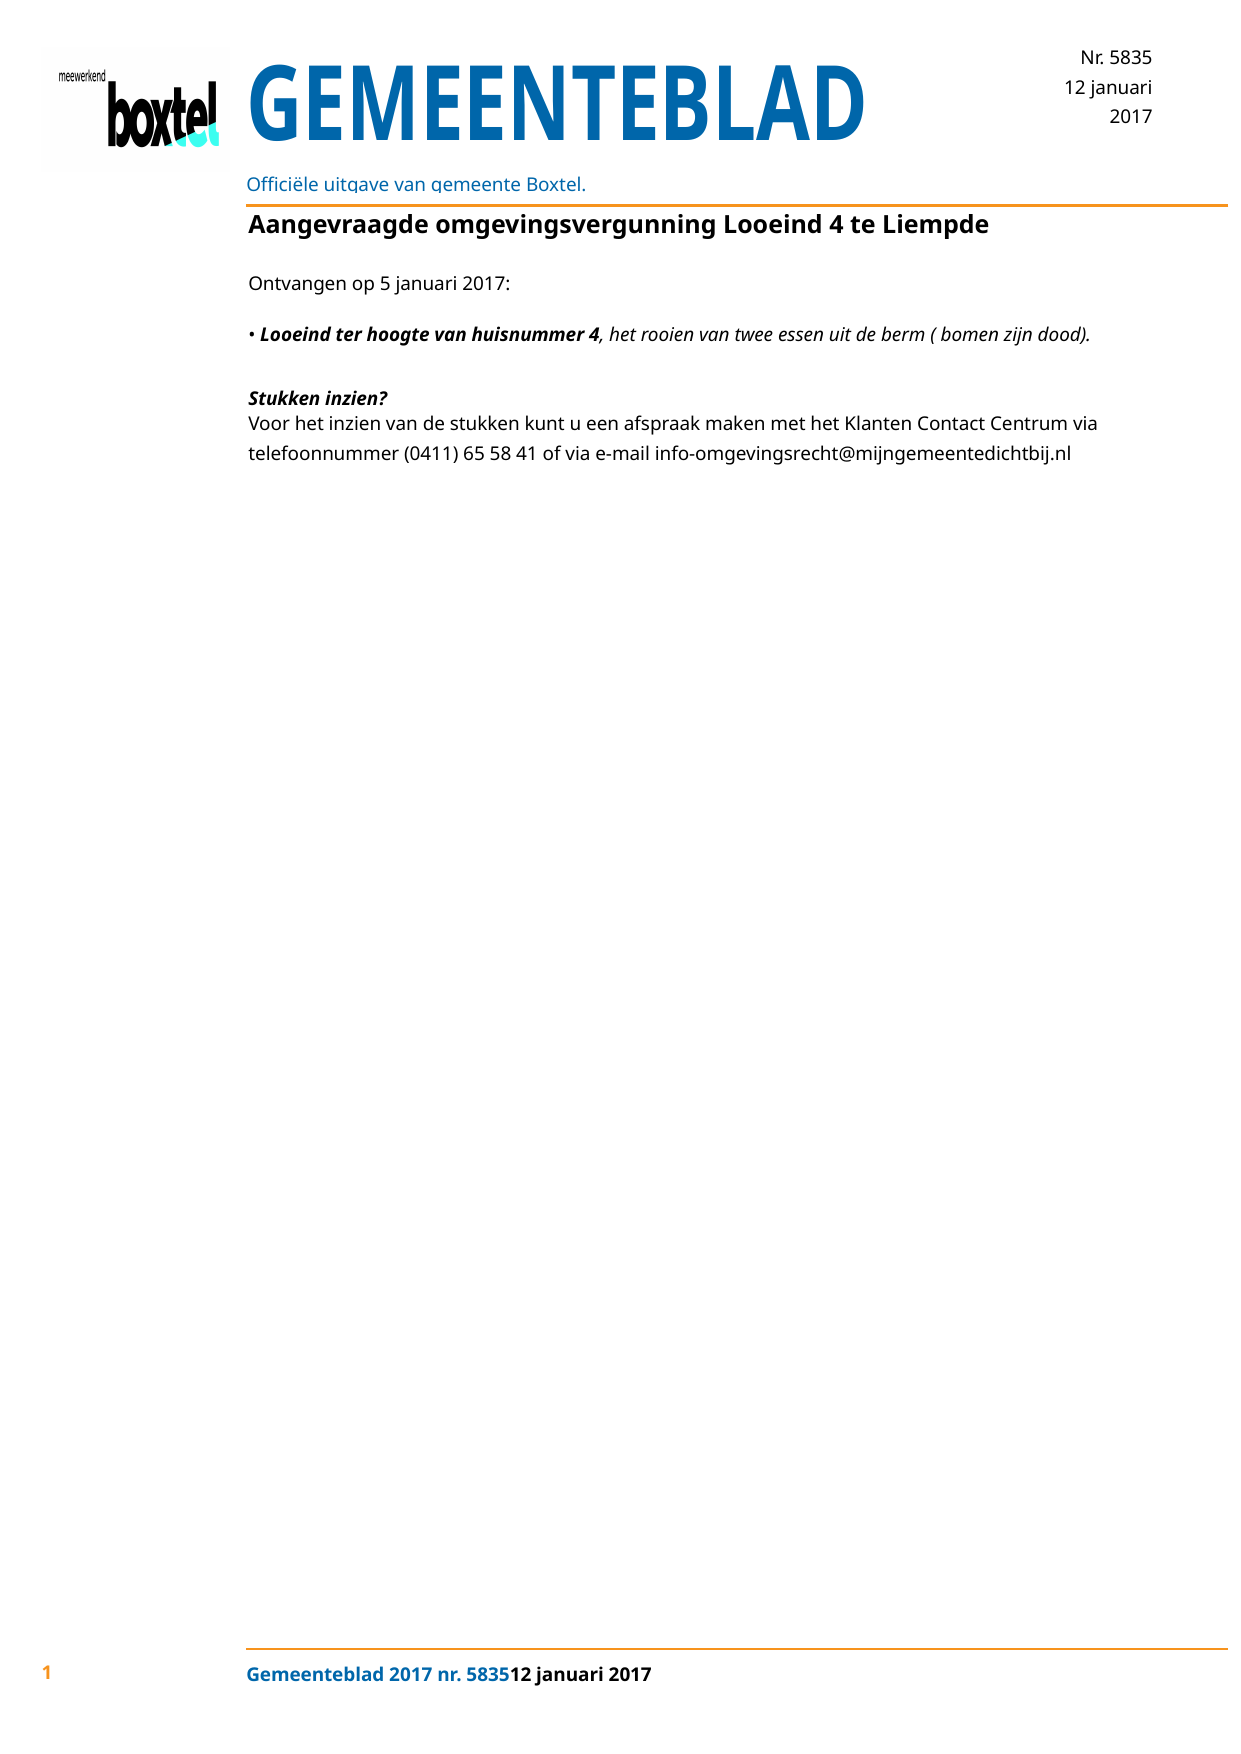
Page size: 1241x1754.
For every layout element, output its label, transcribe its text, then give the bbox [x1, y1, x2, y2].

text • Looeind ter hoogte van huisnummer 4, het rooien van twee essen uit de berm ( bomen zijn dood). [248, 321, 1152, 346]
text Stukken inzien? [248, 385, 1152, 410]
text Ontvangen op 5 januari 2017: [248, 270, 1152, 296]
text Voor het inzien van de stukken kunt u een afspraak maken met het Klanten Contact Centrum via telefoonnummer (0411) 65 58 41 of via e-mail info-omgevingsrecht@mijngemeentedichtbij.nl [248, 410, 1152, 466]
picture [41, 47, 231, 172]
text Aangevraagde omgevingsvergunning Looeind 4 te Liempde [248, 207, 1152, 241]
